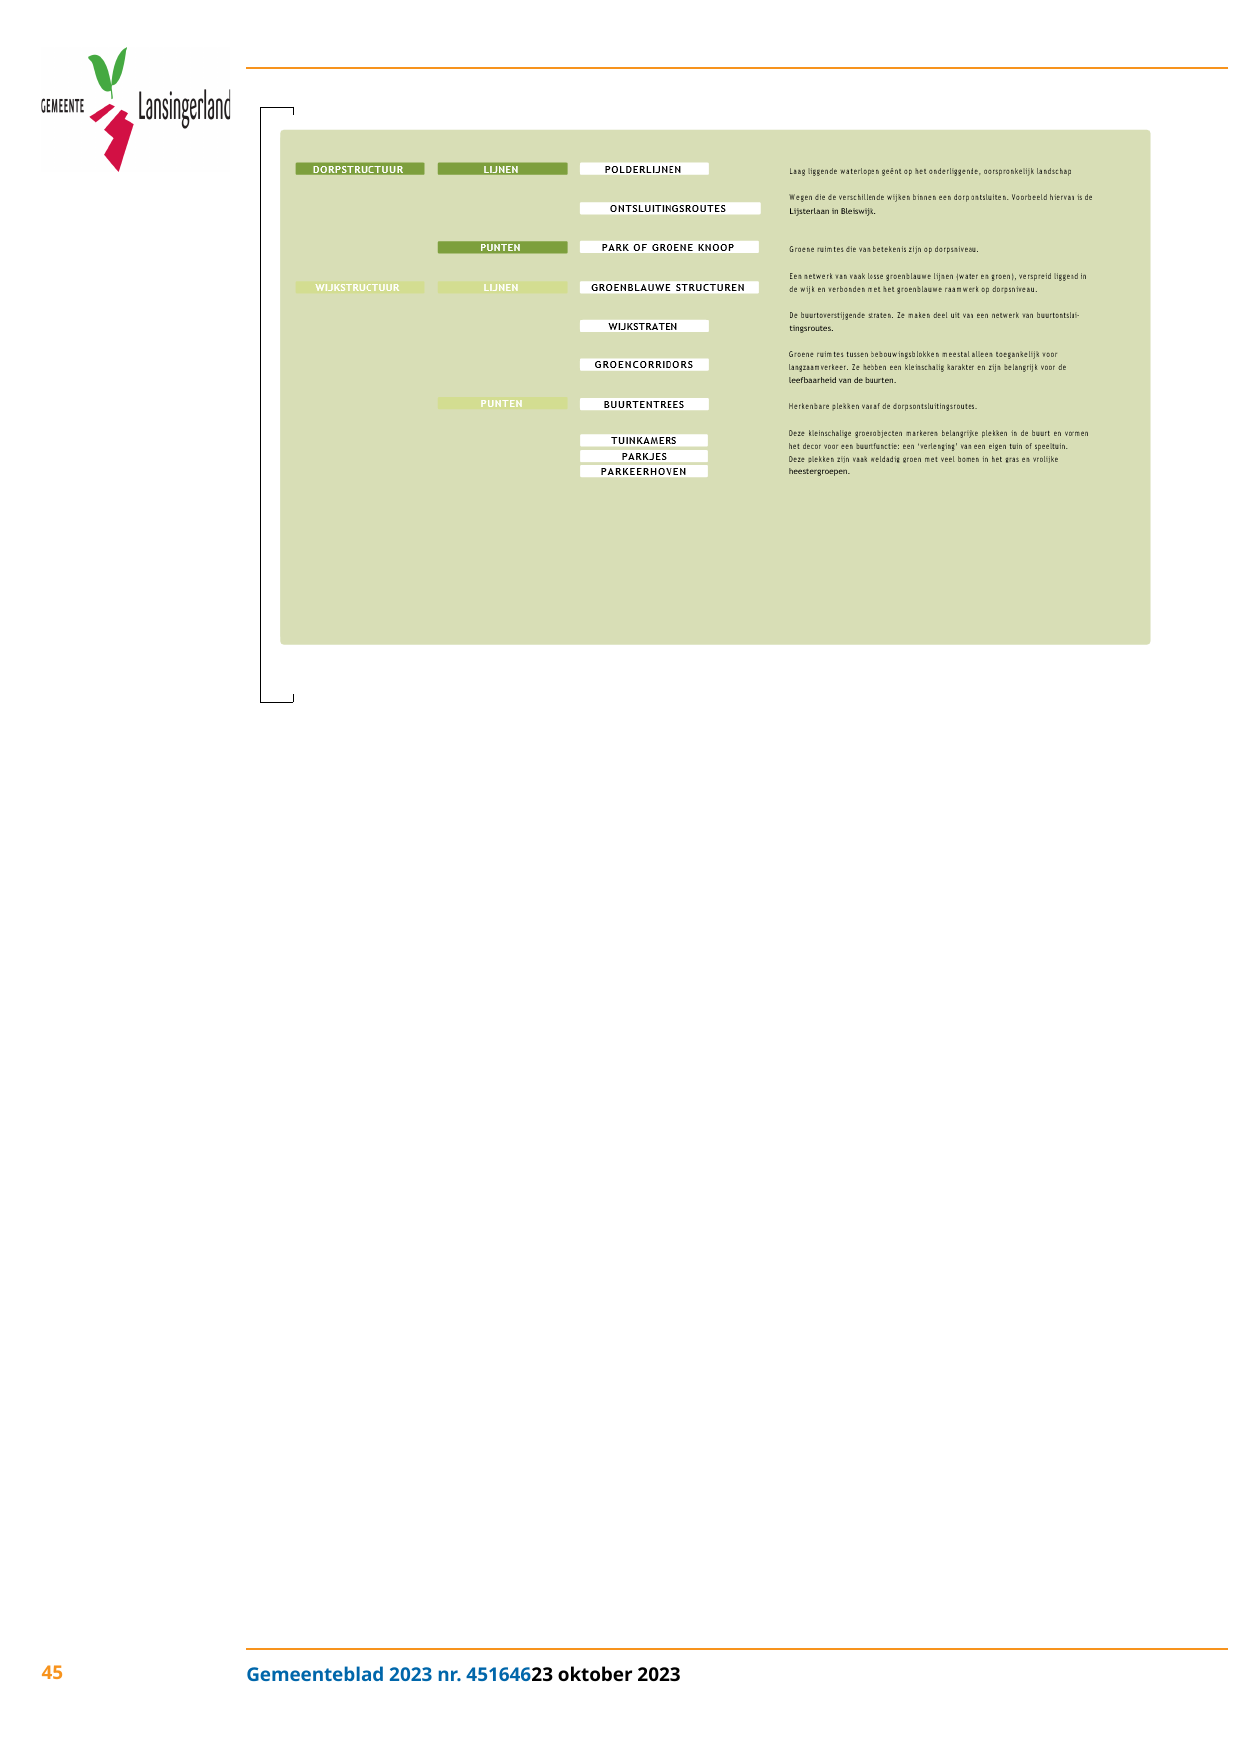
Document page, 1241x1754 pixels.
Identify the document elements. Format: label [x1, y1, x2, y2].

picture [41, 47, 231, 172]
picture [268, 115, 1173, 694]
